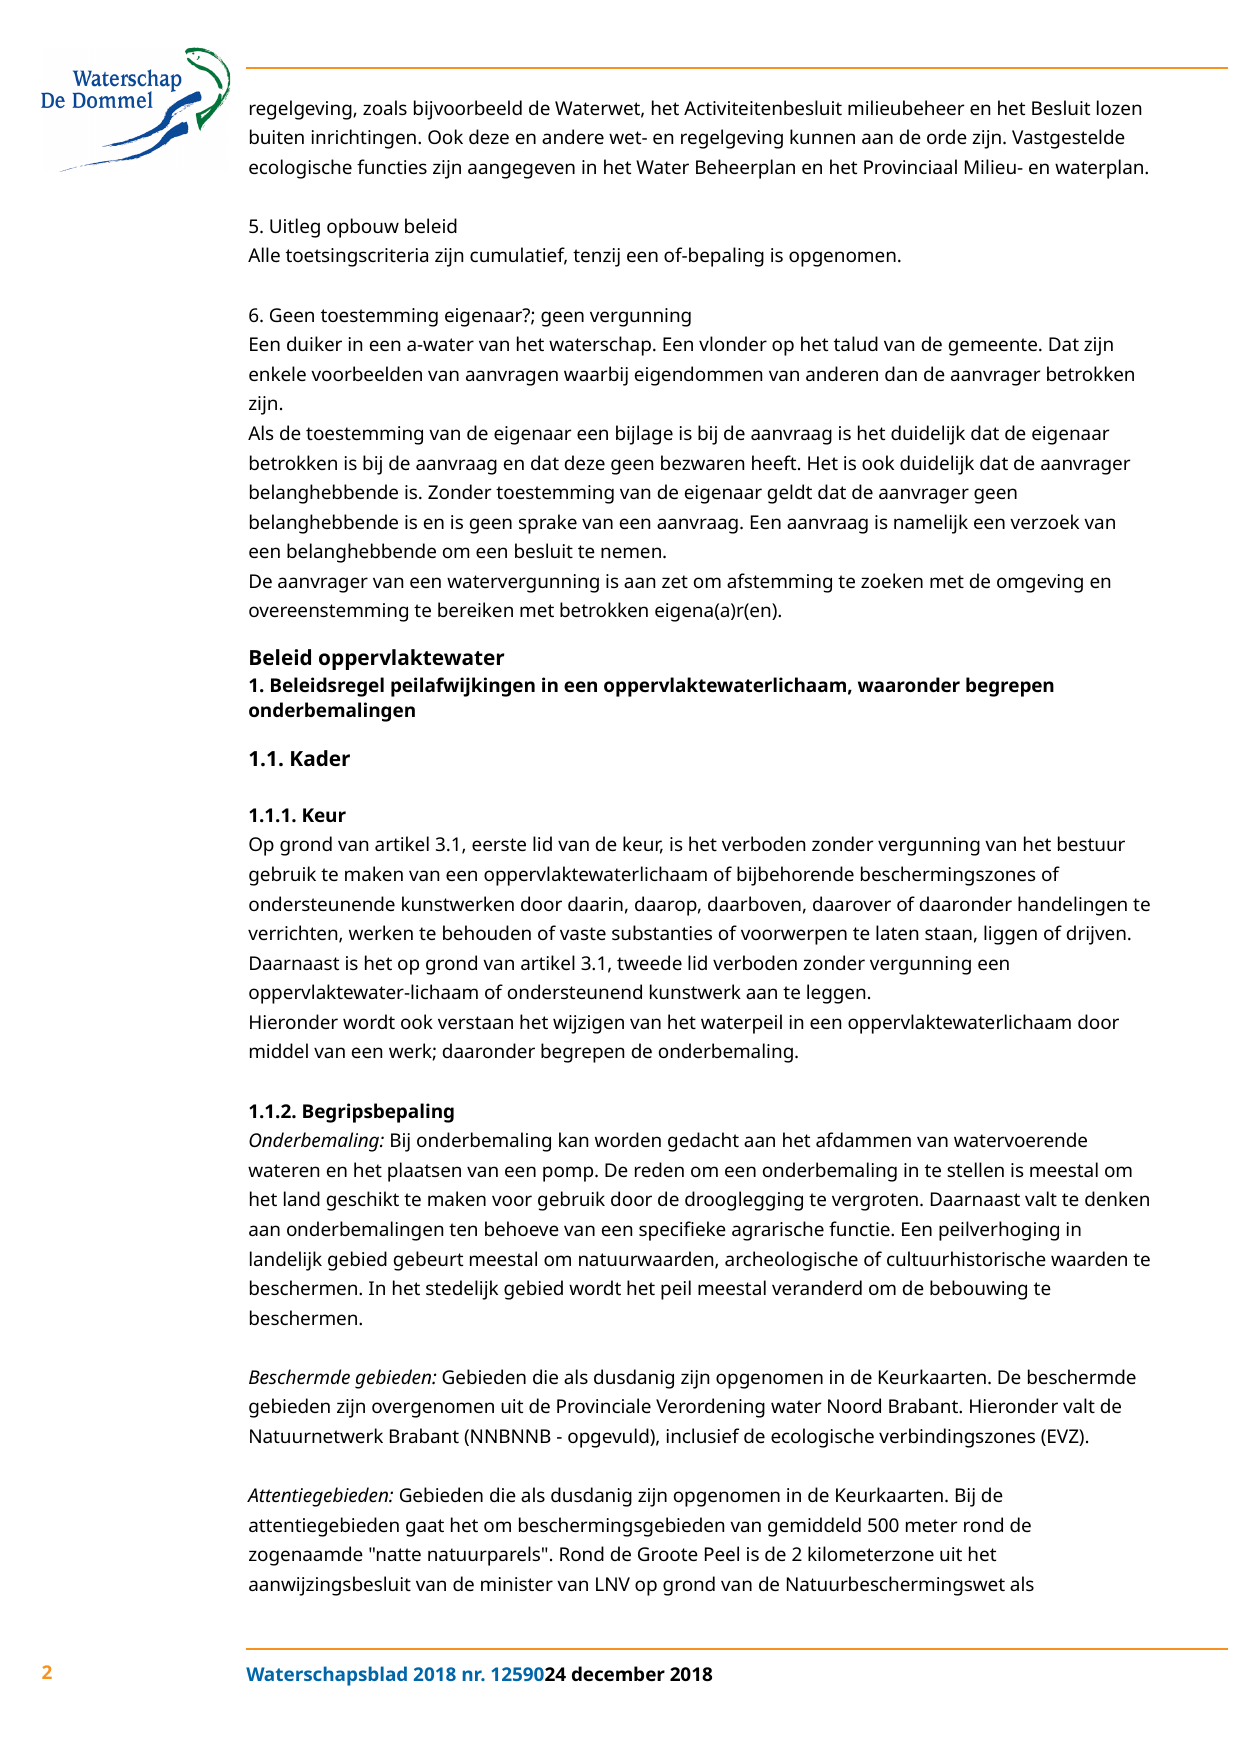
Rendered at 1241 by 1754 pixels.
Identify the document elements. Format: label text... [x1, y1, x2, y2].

text Daarnaast is het op grond van artikel 3.1, tweede lid verboden zonder vergunning een oppervlaktewater-lichaam of ondersteunend kunstwerk aan te leggen. [248, 950, 1152, 1005]
text Hieronder wordt ook verstaan het wijzigen van het waterpeil in een oppervlaktewaterlichaam door middel van een werk; daaronder begrepen de onderbemaling. [248, 1009, 1152, 1064]
text 1. Beleidsregel peilafwijkingen in een oppervlaktewaterlichaam, waaronder begrepen onderbemalingen [248, 672, 1152, 723]
text Attentiegebieden: Gebieden die als dusdanig zijn opgenomen in de Keurkaarten. Bij de attentiegebieden gaat het om beschermingsgebieden van gemiddeld 500 meter rond de zogenaamde "natte natuurparels". Rond de Groote Peel is de 2 kilometerzone uit het aanwijzingsbesluit van de minister van LNV op grond van de Natuurbeschermingswet als [248, 1482, 1152, 1597]
text Als de toestemming van de eigenaar een bijlage is bij de aanvraag is het duidelijk dat de eigenaar betrokken is bij de aanvraag en dat deze geen bezwaren heeft. Het is ook duidelijk dat de aanvrager belanghebbende is. Zonder toestemming van de eigenaar geldt dat de aanvrager geen belanghebbende is en is geen sprake van een aanvraag. Een aanvraag is namelijk een verzoek van een belanghebbende om een besluit te nemen. [248, 420, 1152, 564]
text Beschermde gebieden: Gebieden die als dusdanig zijn opgenomen in de Keurkaarten. De beschermde gebieden zijn overgenomen uit de Provinciale Verordening water Noord Brabant. Hieronder valt de Natuurnetwerk Brabant (NNBNNB - opgevuld), inclusief de ecologische verbindingszones (EVZ). [248, 1364, 1152, 1449]
text De aanvrager van een watervergunning is aan zet om afstemming te zoeken met de omgeving en overeenstemming te bereiken met betrokken eigena(a)r(en). [248, 568, 1152, 623]
text Alle toetsingscriteria zijn cumulatief, tenzij een of-bepaling is opgenomen. [248, 243, 1152, 268]
text 1.1. Kader [248, 744, 1152, 772]
picture [41, 47, 231, 172]
text Op grond van artikel 3.1, eerste lid van de keur, is het verboden zonder vergunning van het bestuur gebruik te maken van een oppervlaktewaterlichaam of bijbehorende beschermingszones of ondersteunende kunstwerken door daarin, daarop, daarboven, daarover of daaronder handelingen te verrichten, werken te behouden of vaste substanties of voorwerpen te laten staan, liggen of drijven. [248, 832, 1152, 946]
text 1.1.1. Keur [248, 802, 1152, 828]
text Onderbemaling: Bij onderbemaling kan worden gedacht aan het afdammen van watervoerende wateren en het plaatsen van een pomp. De reden om een onderbemaling in te stellen is meestal om het land geschikt te maken voor gebruik door de drooglegging te vergroten. Daarnaast valt te denken aan onderbemalingen ten behoeve van een specifieke agrarische functie. Een peilverhoging in landelijk gebied gebeurt meestal om natuurwaarden, archeologische of cultuurhistorische waarden te beschermen. In het stedelijk gebied wordt het peil meestal veranderd om de bebouwing te beschermen. [248, 1127, 1152, 1331]
text 5. Uitleg opbouw beleid [248, 213, 1152, 239]
text 6. Geen toestemming eigenaar?; geen vergunning [248, 302, 1152, 328]
text 1.1.2. Begripsbepaling [248, 1098, 1152, 1124]
text regelgeving, zoals bijvoorbeeld de Waterwet, het Activiteitenbesluit milieubeheer en het Besluit lozen buiten inrichtingen. Ook deze en andere wet- en regelgeving kunnen aan de orde zijn. Vastgestelde ecologische functies zijn aangegeven in het Water Beheerplan en het Provinciaal Milieu- en waterplan. [248, 95, 1152, 180]
text Een duiker in een a-water van het waterschap. Een vlonder op het talud van de gemeente. Dat zijn enkele voorbeelden van aanvragen waarbij eigendommen van anderen dan de aanvrager betrokken zijn. [248, 331, 1152, 416]
text Beleid oppervlaktewater [248, 643, 1152, 672]
